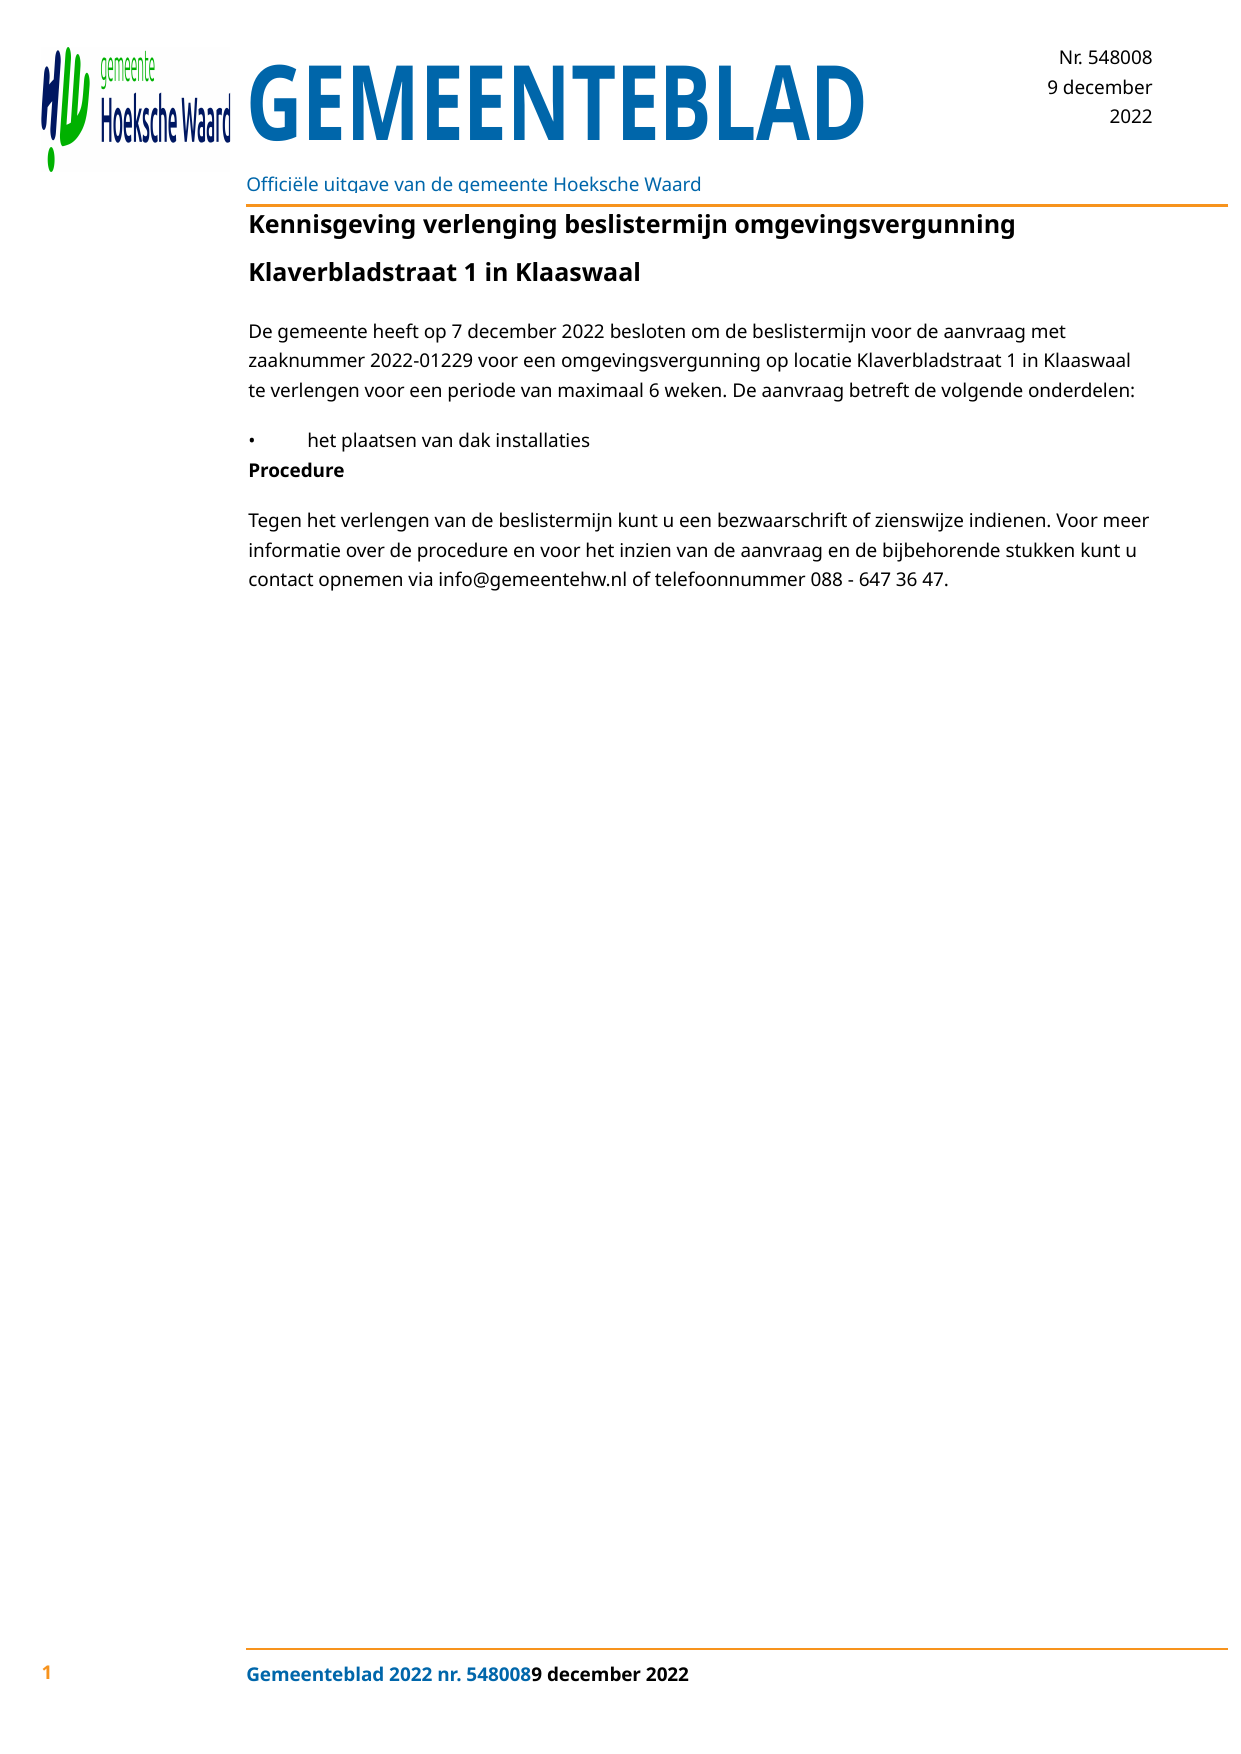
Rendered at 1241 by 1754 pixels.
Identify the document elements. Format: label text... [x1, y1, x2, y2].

text Kennisgeving verlenging beslistermijn omgevingsvergunning Klaverbladstraat 1 in Klaaswaal [248, 207, 1152, 288]
text Tegen het verlengen van de beslistermijn kunt u een bezwaarschrift of zienswijze indienen. Voor meer informatie over de procedure en voor het inzien van de aanvraag en de bijbehorende stukken kunt u contact opnemen via info@gemeentehw.nl of telefoonnummer 088 - 647 36 47. [248, 507, 1152, 592]
text Procedure [248, 457, 1152, 483]
list het plaatsen van dak installaties [248, 427, 1152, 453]
picture [41, 47, 231, 172]
text De gemeente heeft op 7 december 2022 besloten om de beslistermijn voor de aanvraag met zaaknummer 2022-01229 voor een omgevingsvergunning op locatie Klaverbladstraat 1 in Klaaswaal te verlengen voor een periode van maximaal 6 weken. De aanvraag betreft de volgende onderdelen: [248, 318, 1152, 403]
